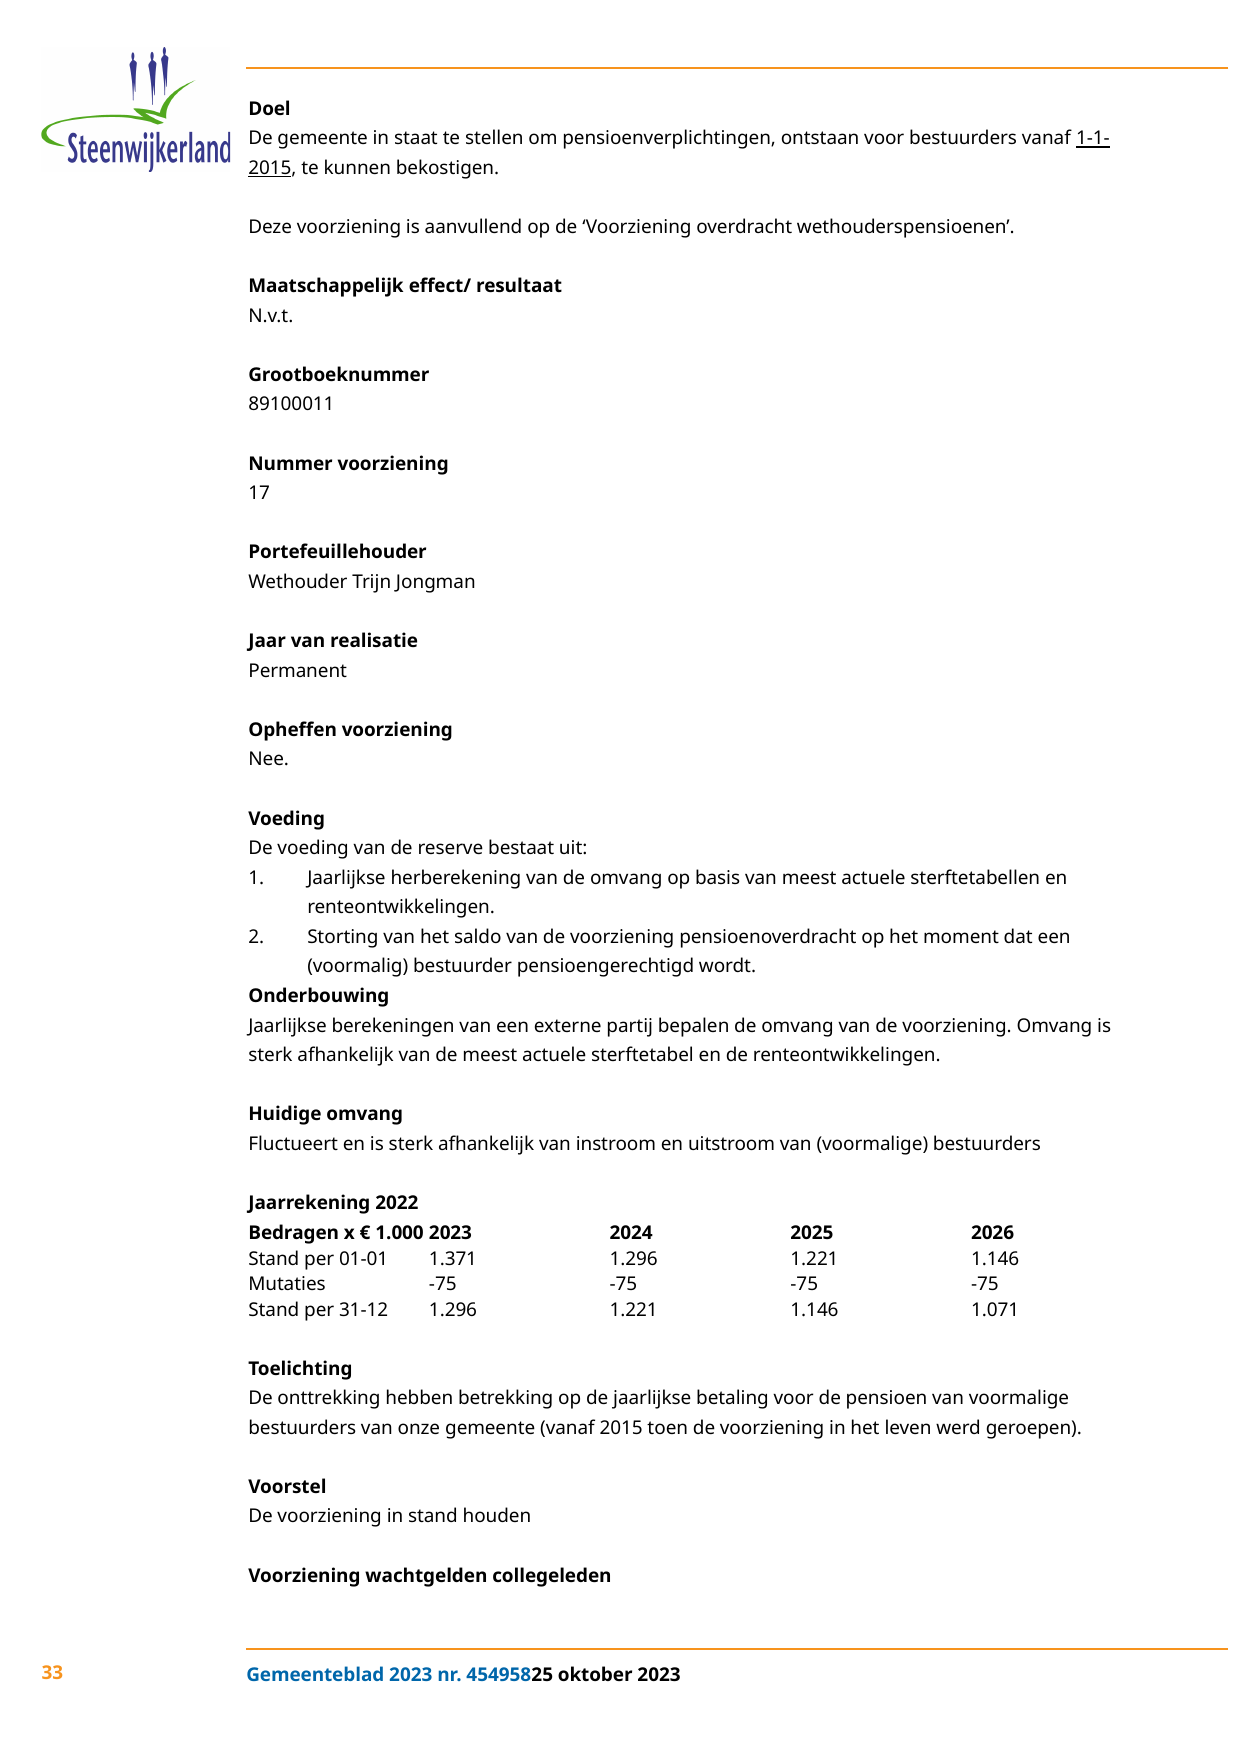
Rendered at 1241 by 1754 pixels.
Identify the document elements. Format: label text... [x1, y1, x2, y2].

table_header 2025 [790, 1219, 971, 1245]
table_cell -75 [609, 1271, 790, 1296]
text Portefeuillehouder [248, 538, 1152, 564]
text 17 [248, 479, 1152, 505]
list Storting van het saldo van de voorziening pensioenoverdracht op het moment dat een (voormalig) bestuurder pensioengerechtigd wordt. [248, 923, 1152, 978]
table_cell 1.296 [609, 1245, 790, 1271]
text Wethouder Trijn Jongman [248, 568, 1152, 594]
table_cell -75 [429, 1271, 609, 1296]
text Permanent [248, 657, 1152, 683]
text Grootboeknummer [248, 361, 1152, 387]
text De onttrekking hebben betrekking op de jaarlijkse betaling voor de pensioen van voormalige bestuurders van onze gemeente (vanaf 2015 toen de voorziening in het leven werd geroepen). [248, 1384, 1152, 1440]
text Deze voorziening is aanvullend op de ‘Voorziening overdracht wethouderspensioenen’. [248, 213, 1152, 239]
text 89100011 [248, 391, 1152, 416]
table_cell 1.221 [609, 1296, 790, 1322]
text De gemeente in staat te stellen om pensioenverplichtingen, ontstaan voor bestuurders vanaf 1-1-2015, te kunnen bekostigen. [248, 124, 1152, 180]
table_header Voorziening wachtgelden collegeleden [248, 1562, 1152, 1588]
text N.v.t. [248, 302, 1152, 328]
picture [41, 47, 231, 172]
table_cell 1.371 [429, 1245, 609, 1271]
list Jaarlijkse herberekening van de omvang op basis van meest actuele sterftetabellen en renteontwikkelingen. [248, 864, 1152, 919]
text Onderbouwing [248, 982, 1152, 1008]
text Nee. [248, 746, 1152, 771]
text Doel [248, 95, 1152, 121]
text De voeding van de reserve bestaat uit: [248, 834, 1152, 860]
table_cell 1.296 [429, 1296, 609, 1322]
text Maatschappelijk effect/ resultaat [248, 272, 1152, 298]
table_cell 1.221 [790, 1245, 971, 1271]
text Jaar van realisatie [248, 627, 1152, 653]
table_header 2023 [429, 1219, 609, 1245]
table_cell 1.146 [971, 1245, 1152, 1271]
text Voorstel [248, 1473, 1152, 1499]
text Jaarlijkse berekeningen van een externe partij bepalen de omvang van de voorziening. Omvang is sterk afhankelijk van de meest actuele sterftetabel en de renteontwikkelingen. [248, 1012, 1152, 1067]
table_cell -75 [971, 1271, 1152, 1296]
text De voorziening in stand houden [248, 1503, 1152, 1528]
text Huidige omvang [248, 1101, 1152, 1126]
text Jaarrekening 2022 [248, 1189, 1152, 1215]
text Fluctueert en is sterk afhankelijk van instroom en uitstroom van (voormalige) bestuurders [248, 1130, 1152, 1156]
table_cell Stand per 31-12 [248, 1296, 429, 1322]
table_header 2026 [971, 1219, 1152, 1245]
table_cell Stand per 01-01 [248, 1245, 429, 1271]
text Opheffen voorziening [248, 716, 1152, 742]
table_header 2024 [609, 1219, 790, 1245]
table_cell Mutaties [248, 1271, 429, 1296]
table_cell 1.146 [790, 1296, 971, 1322]
text Voeding [248, 805, 1152, 831]
text Toelichting [248, 1355, 1152, 1381]
table_cell 1.071 [971, 1296, 1152, 1322]
text Nummer voorziening [248, 450, 1152, 476]
table_cell -75 [790, 1271, 971, 1296]
table_header Bedragen x € 1.000 [248, 1219, 429, 1245]
